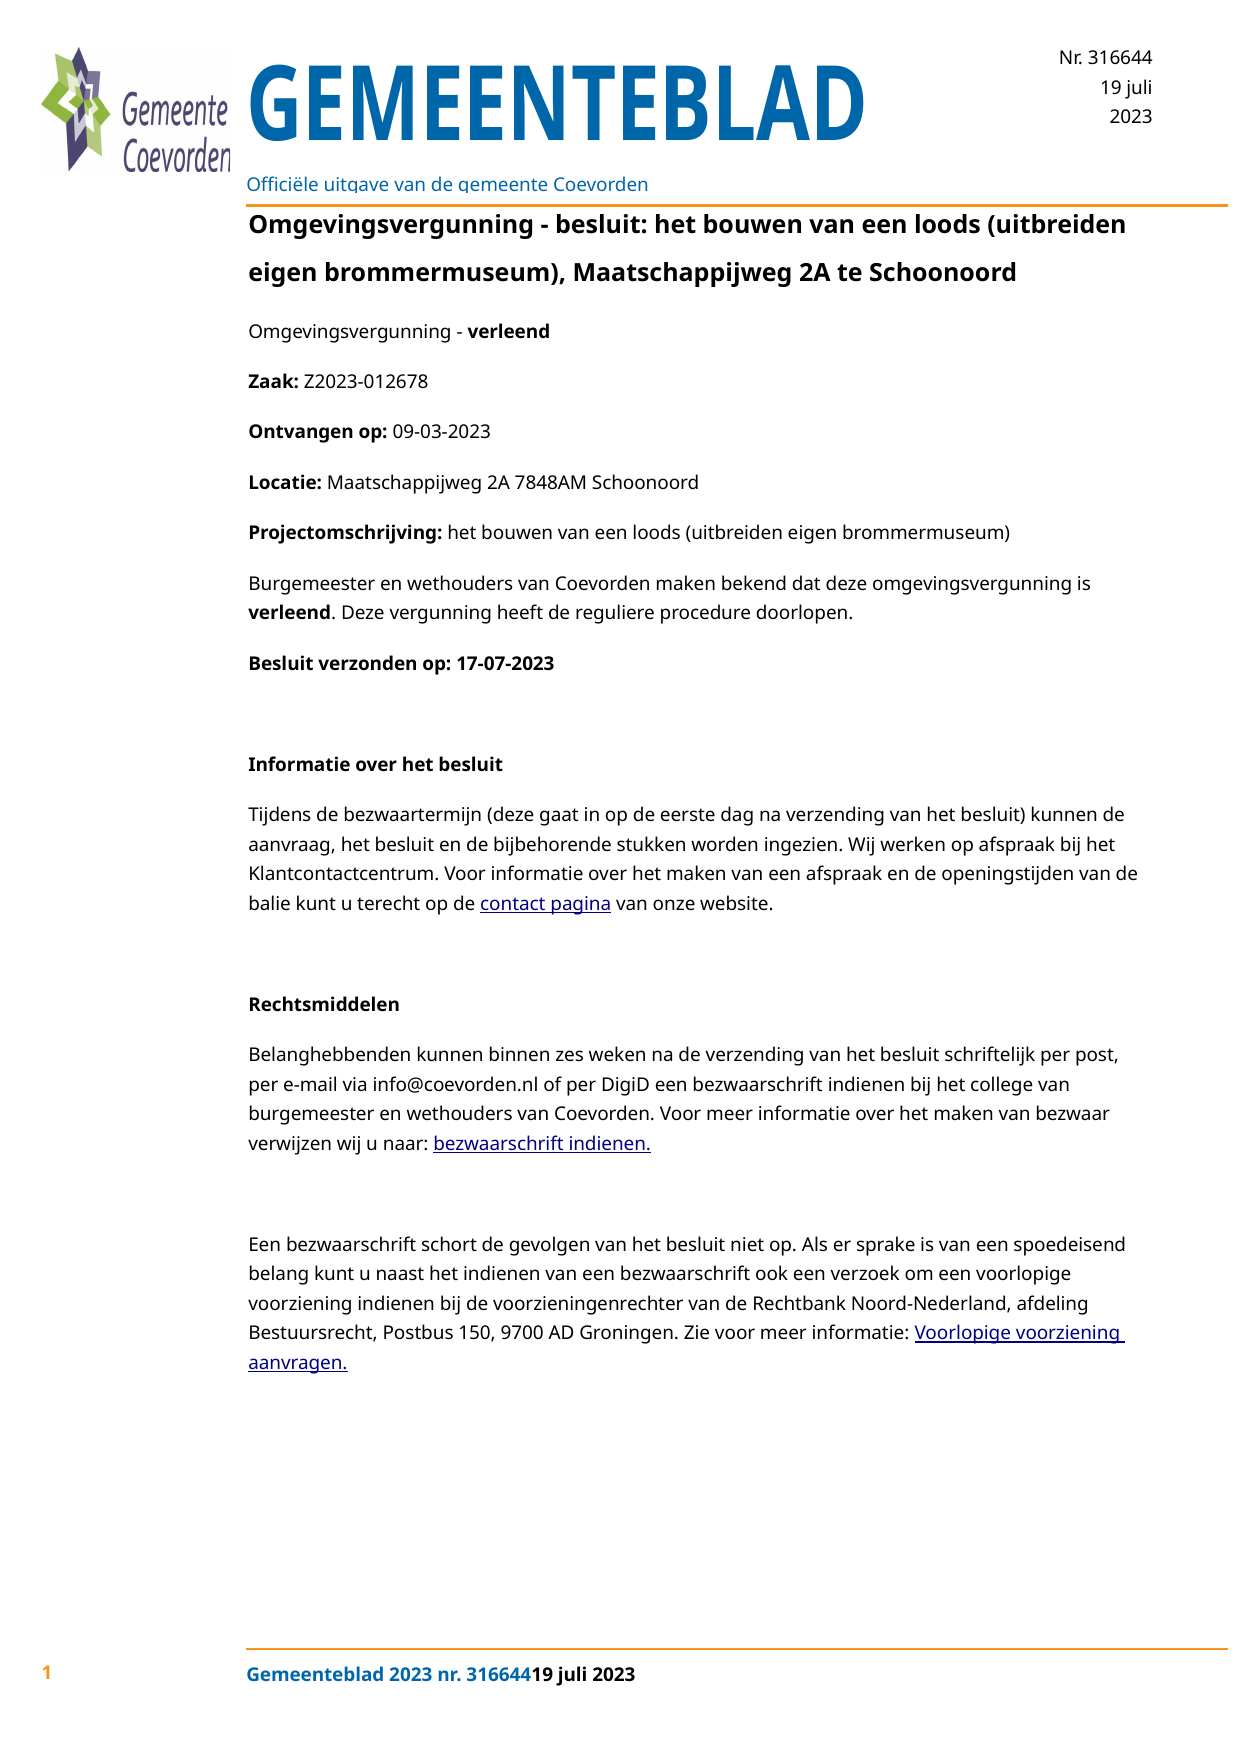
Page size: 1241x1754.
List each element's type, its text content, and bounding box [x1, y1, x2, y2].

text Zaak: Z2023-012678 [248, 368, 1152, 394]
text Tijdens de bezwaartermijn (deze gaat in op de eerste dag na verzending van het besluit) kunnen de aanvraag, het besluit en de bijbehorende stukken worden ingezien. Wij werken op afspraak bij het Klantcontactcentrum. Voor informatie over het maken van een afspraak en de openingstijden van de balie kunt u terecht op de contact pagina van onze website. [248, 801, 1152, 916]
picture [41, 47, 231, 172]
text Locatie: Maatschappijweg 2A 7848AM Schoonoord [248, 469, 1152, 495]
text Ontvangen op: 09-03-2023 [248, 419, 1152, 444]
text Omgevingsvergunning - besluit: het bouwen van een loods (uitbreiden eigen brommermuseum), Maatschappijweg 2A te Schoonoord [248, 207, 1152, 288]
text Projectomschrijving: het bouwen van een loods (uitbreiden eigen brommermuseum) [248, 519, 1152, 545]
text Een bezwaarschrift schort de gevolgen van het besluit niet op. Als er sprake is van een spoedeisend belang kunt u naast het indienen van een bezwaarschrift ook een verzoek om een voorlopige voorziening indienen bij de voorzieningenrechter van de Rechtbank Noord-Nederland, afdeling Bestuursrecht, Postbus 150, 9700 AD Groningen. Zie voor meer informatie: Voorlopige voorziening aanvragen. [248, 1231, 1152, 1375]
text Rechtsmiddelen [248, 991, 1152, 1017]
text Belanghebbenden kunnen binnen zes weken na de verzending van het besluit schriftelijk per post, per e-mail via info@coevorden.nl of per DigiD een bezwaarschrift indienen bij het college van burgemeester en wethouders van Coevorden. Voor meer informatie over het maken van bezwaar verwijzen wij u naar: bezwaarschrift indienen. [248, 1041, 1152, 1156]
text Burgemeester en wethouders van Coevorden maken bekend dat deze omgevingsvergunning is verleend. Deze vergunning heeft de reguliere procedure doorlopen. [248, 570, 1152, 625]
text Besluit verzonden op: 17-07-2023 [248, 650, 1152, 676]
text Informatie over het besluit [248, 751, 1152, 777]
text Omgevingsvergunning - verleend [248, 318, 1152, 344]
